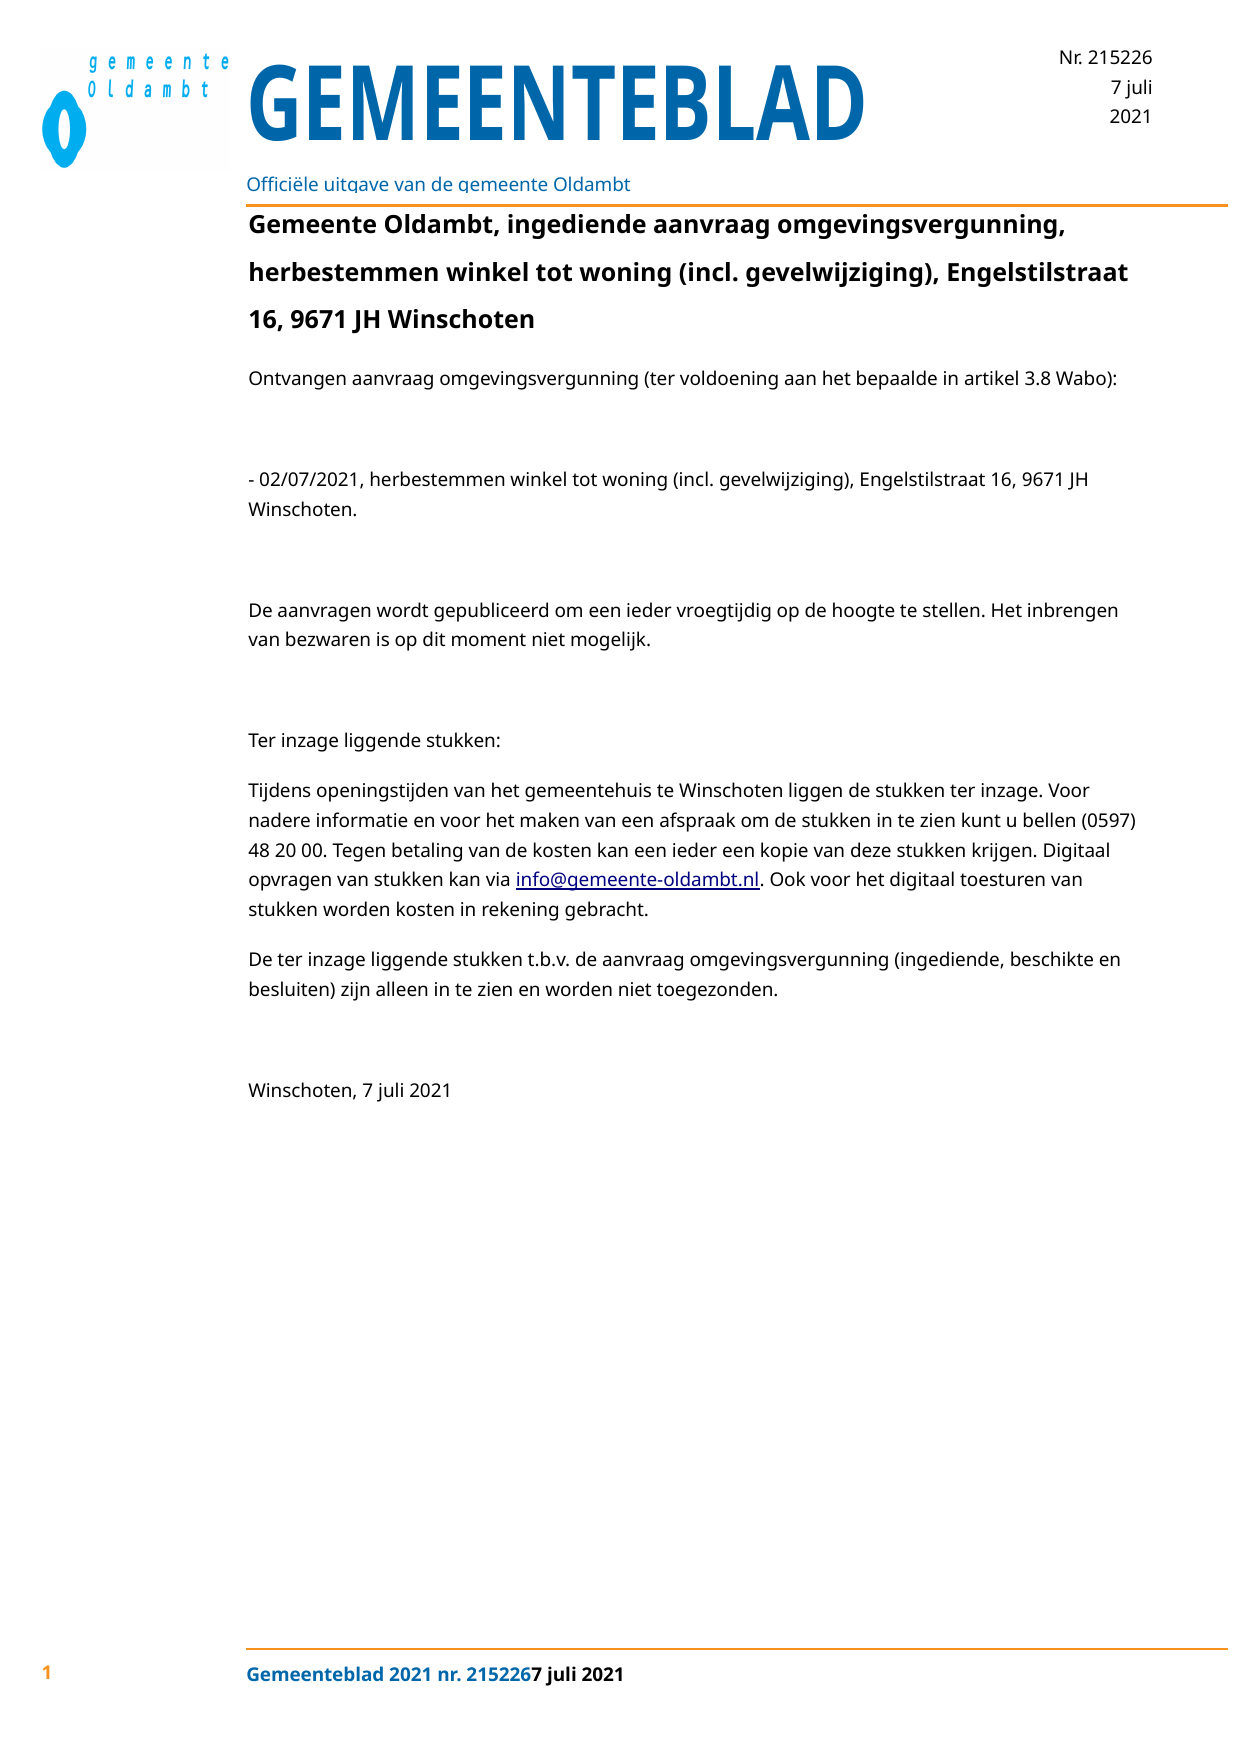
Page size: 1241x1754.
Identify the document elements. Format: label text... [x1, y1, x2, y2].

text Ontvangen aanvraag omgevingsvergunning (ter voldoening aan het bepaalde in artikel 3.8 Wabo): [248, 366, 1152, 391]
picture [41, 47, 231, 172]
text Ter inzage liggende stukken: [248, 727, 1152, 753]
text Gemeente Oldambt, ingediende aanvraag omgevingsvergunning, herbestemmen winkel tot woning (incl. gevelwijziging), Engelstilstraat 16, 9671 JH Winschoten [248, 207, 1152, 336]
text Tijdens openingstijden van het gemeentehuis te Winschoten liggen de stukken ter inzage. Voor nadere informatie en voor het maken van een afspraak om de stukken in te zien kunt u bellen (0597) 48 20 00. Tegen betaling van de kosten kan een ieder een kopie van deze stukken krijgen. Digitaal opvragen van stukken kan via info@gemeente-oldambt.nl. Ook voor het digitaal toesturen van stukken worden kosten in rekening gebracht. [248, 778, 1152, 922]
text De ter inzage liggende stukken t.b.v. de aanvraag omgevingsvergunning (ingediende, beschikte en besluiten) zijn alleen in te zien en worden niet toegezonden. [248, 946, 1152, 1002]
text - 02/07/2021, herbestemmen winkel tot woning (incl. gevelwijziging), Engelstilstraat 16, 9671 JH Winschoten. [248, 466, 1152, 522]
text De aanvragen wordt gepubliceerd om een ieder vroegtijdig op de hoogte te stellen. Het inbrengen van bezwaren is op dit moment niet mogelijk. [248, 597, 1152, 652]
text Winschoten, 7 juli 2021 [248, 1077, 1152, 1102]
